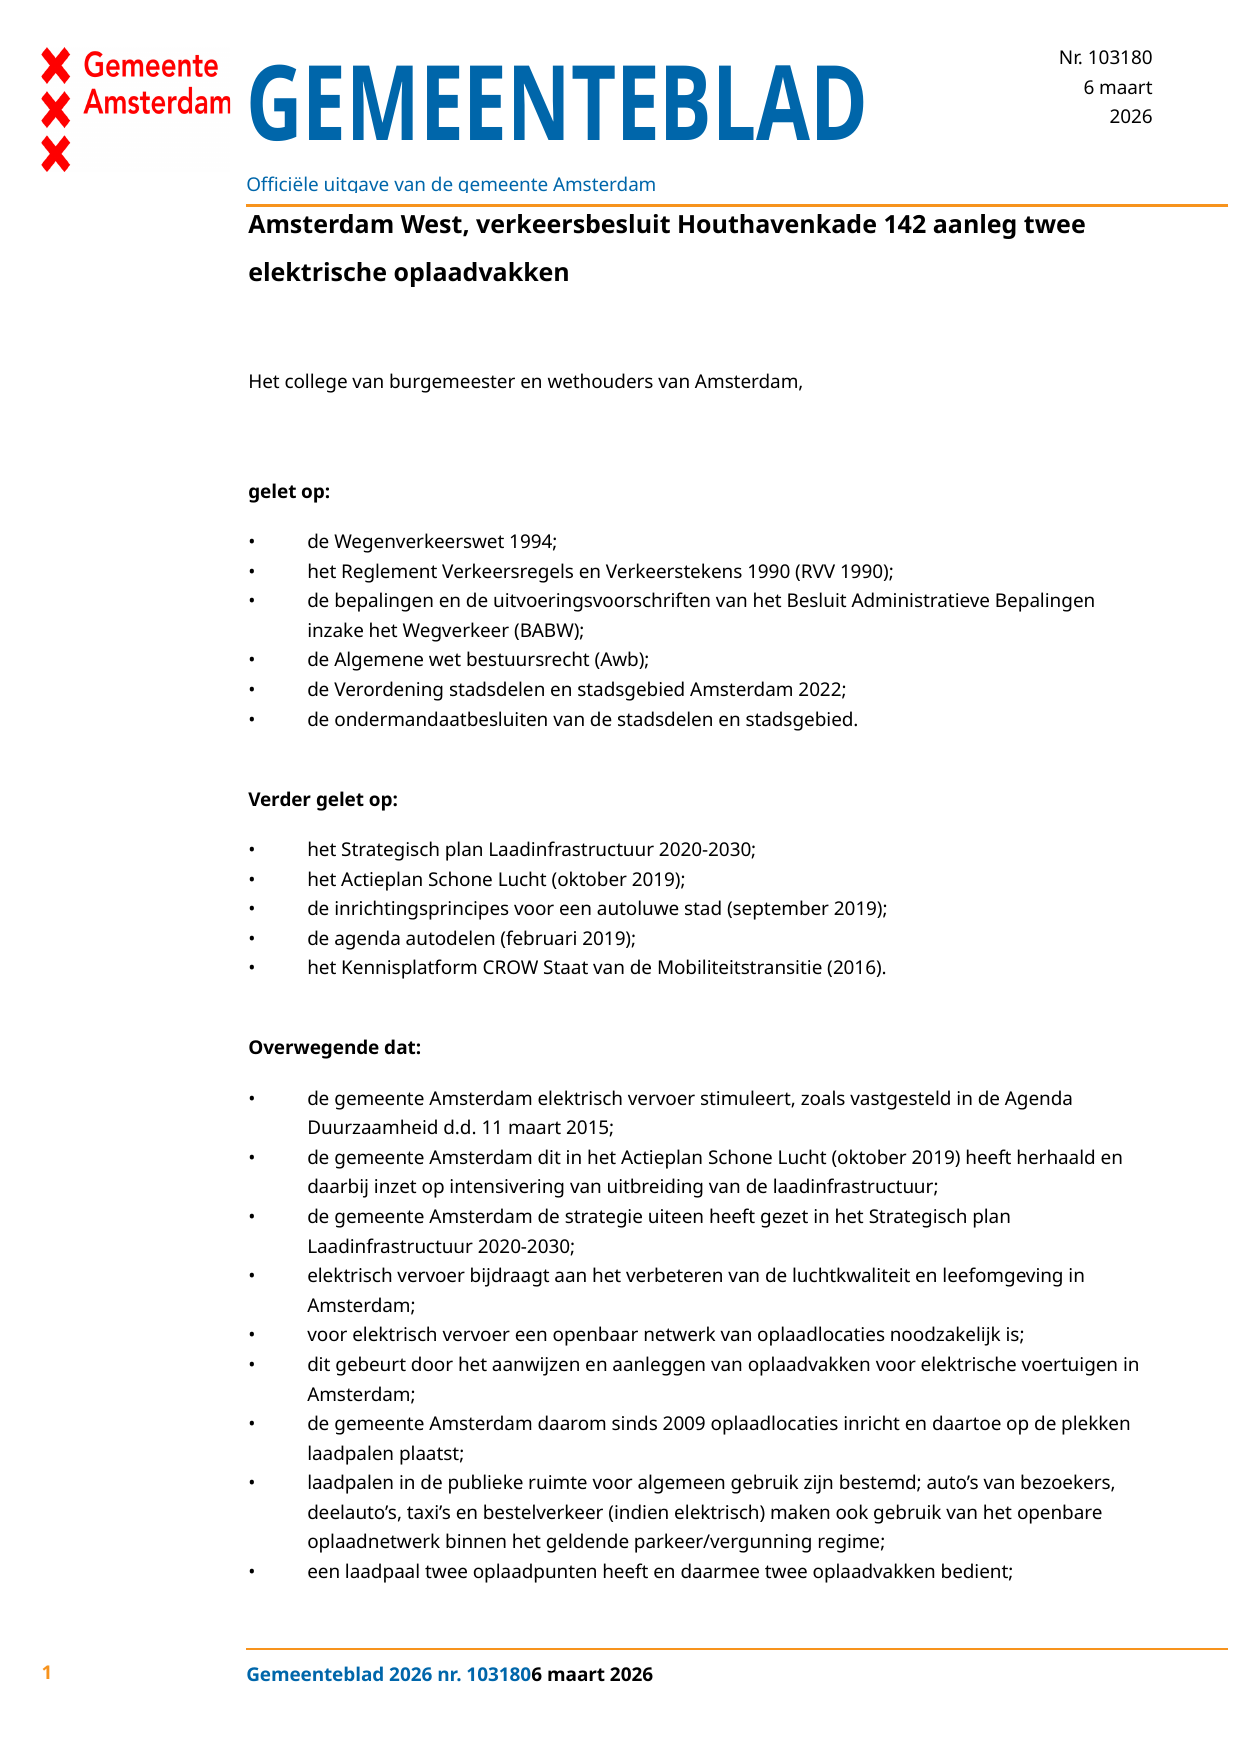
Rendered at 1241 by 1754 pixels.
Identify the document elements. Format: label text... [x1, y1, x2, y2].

list de Wegenverkeerswet 1994; [248, 528, 1152, 554]
text Het college van burgemeester en wethouders van Amsterdam, [248, 368, 1152, 394]
list de Algemene wet bestuursrecht (Awb); [248, 647, 1152, 672]
text Amsterdam West, verkeersbesluit Houthavenkade 142 aanleg twee elektrische oplaadvakken [248, 207, 1152, 288]
list dit gebeurt door het aanwijzen en aanleggen van oplaadvakken voor elektrische voertuigen in Amsterdam; [248, 1351, 1152, 1406]
text Verder gelet op: [248, 786, 1152, 811]
list de agenda autodelen (februari 2019); [248, 925, 1152, 951]
list een laadpaal twee oplaadpunten heeft en daarmee twee oplaadvakken bedient; [248, 1558, 1152, 1584]
list het Actieplan Schone Lucht (oktober 2019); [248, 866, 1152, 891]
list het Strategisch plan Laadinfrastructuur 2020-2030; [248, 836, 1152, 862]
list de gemeente Amsterdam dit in het Actieplan Schone Lucht (oktober 2019) heeft herhaald en daarbij inzet op intensivering van uitbreiding van de laadinfrastructuur; [248, 1144, 1152, 1199]
list de gemeente Amsterdam daarom sinds 2009 oplaadlocaties inricht en daartoe op de plekken laadpalen plaatst; [248, 1410, 1152, 1466]
text gelet op: [248, 478, 1152, 503]
list het Kennisplatform CROW Staat van de Mobiliteitstransitie (2016). [248, 954, 1152, 980]
list het Reglement Verkeersregels en Verkeerstekens 1990 (RVV 1990); [248, 558, 1152, 583]
list elektrisch vervoer bijdraagt aan het verbeteren van de luchtkwaliteit en leefomgeving in Amsterdam; [248, 1262, 1152, 1318]
list voor elektrisch vervoer een openbaar netwerk van oplaadlocaties noodzakelijk is; [248, 1322, 1152, 1347]
picture [41, 47, 231, 172]
list de Verordening stadsdelen en stadsgebied Amsterdam 2022; [248, 676, 1152, 702]
text Overwegende dat: [248, 1034, 1152, 1060]
list de gemeente Amsterdam elektrisch vervoer stimuleert, zoals vastgesteld in de Agenda Duurzaamheid d.d. 11 maart 2015; [248, 1085, 1152, 1140]
list de ondermandaatbesluiten van de stadsdelen en stadsgebied. [248, 706, 1152, 731]
list de bepalingen en de uitvoeringsvoorschriften van het Besluit Administratieve Bepalingen inzake het Wegverkeer (BABW); [248, 587, 1152, 643]
list laadpalen in de publieke ruimte voor algemeen gebruik zijn bestemd; auto’s van bezoekers, deelauto’s, taxi’s en bestelverkeer (indien elektrisch) maken ook gebruik van het openbare oplaadnetwerk binnen het geldende parkeer/vergunning regime; [248, 1469, 1152, 1554]
list de inrichtingsprincipes voor een autoluwe stad (september 2019); [248, 895, 1152, 921]
list de gemeente Amsterdam de strategie uiteen heeft gezet in het Strategisch plan Laadinfrastructuur 2020-2030; [248, 1203, 1152, 1258]
